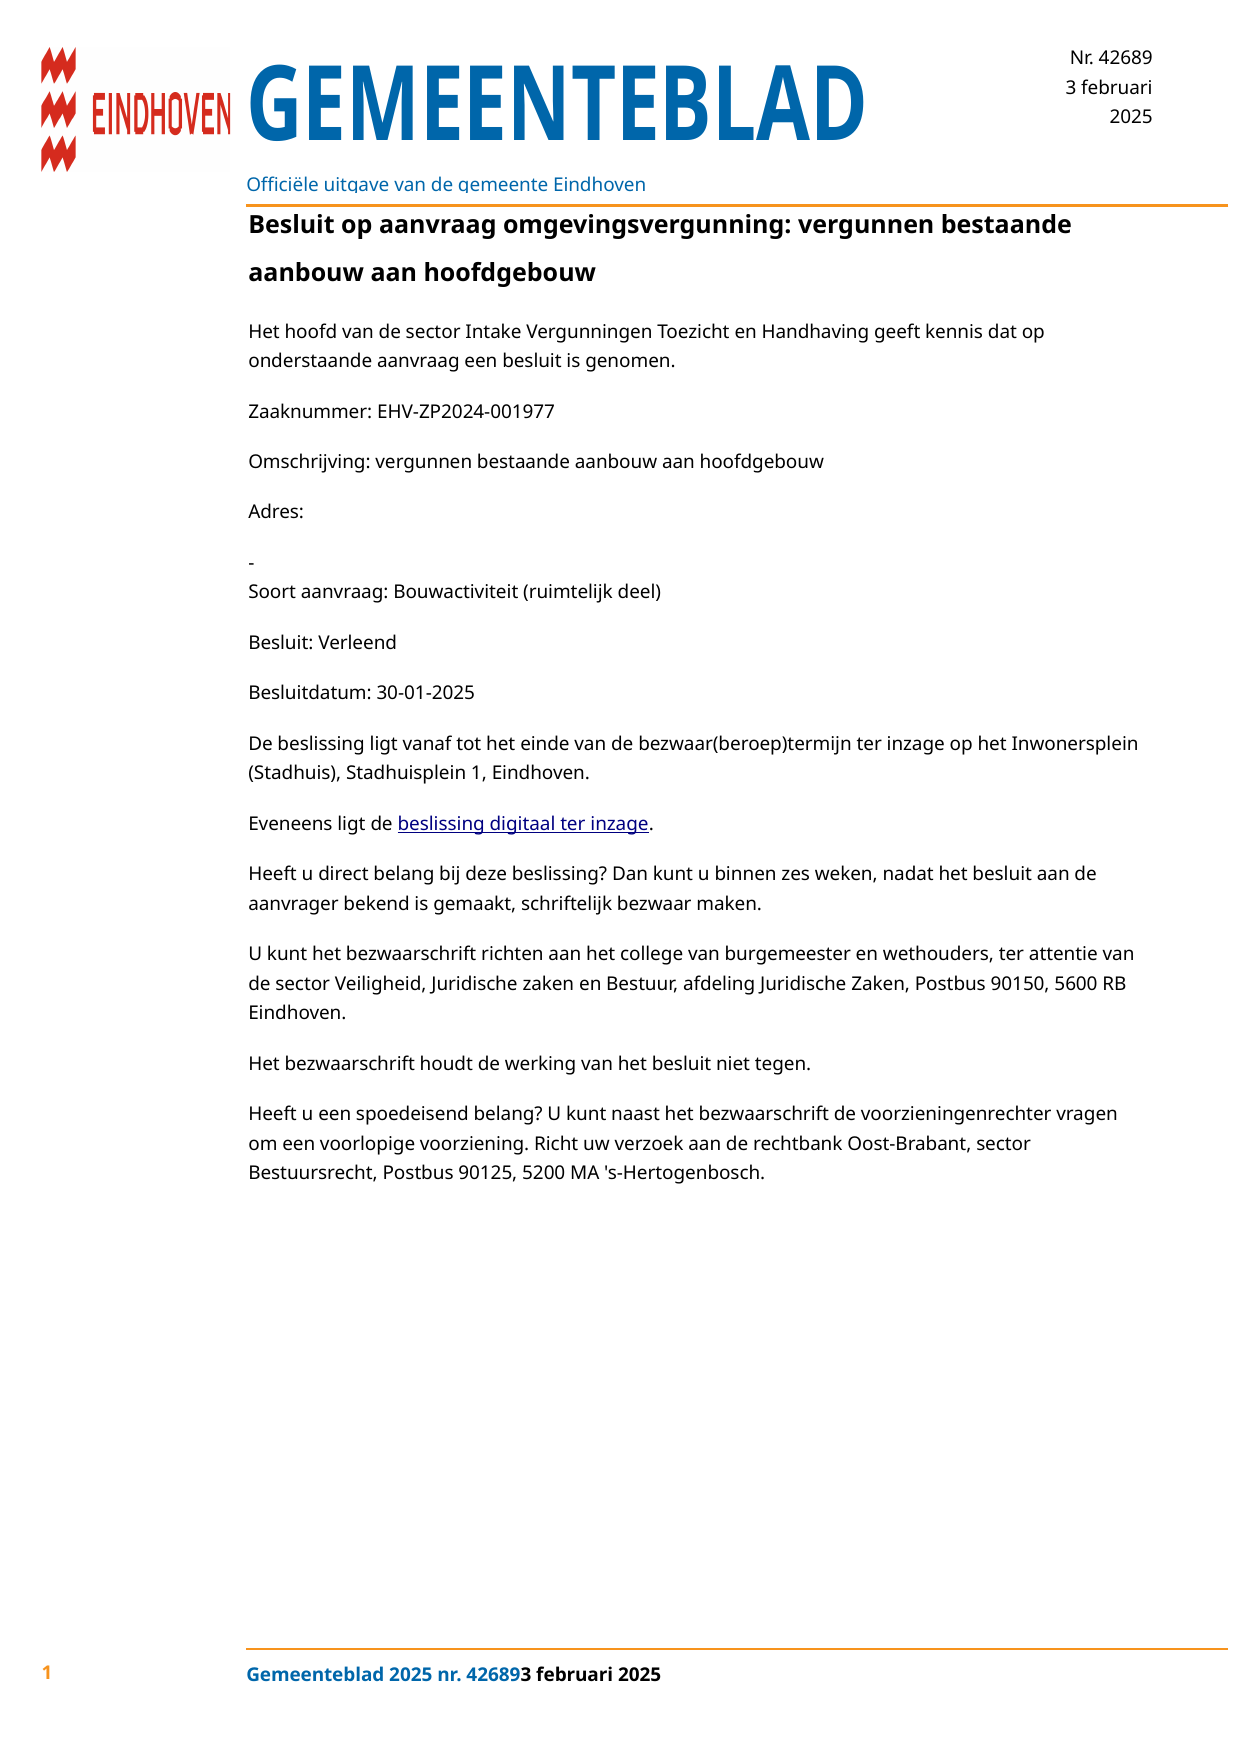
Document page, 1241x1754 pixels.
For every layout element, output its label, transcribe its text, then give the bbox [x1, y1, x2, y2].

picture [41, 47, 231, 172]
text Het hoofd van de sector Intake Vergunningen Toezicht en Handhaving geeft kennis dat op onderstaande aanvraag een besluit is genomen. [248, 318, 1152, 373]
text Het bezwaarschrift houdt de werking van het besluit niet tegen. [248, 1050, 1152, 1076]
text Besluit op aanvraag omgevingsvergunning: vergunnen bestaande aanbouw aan hoofdgebouw [248, 207, 1152, 288]
text Omschrijving: vergunnen bestaande aanbouw aan hoofdgebouw [248, 448, 1152, 474]
text Eveneens ligt de beslissing digitaal ter inzage. [248, 810, 1152, 836]
text Besluit: Verleend [248, 629, 1152, 655]
text Heeft u direct belang bij deze beslissing? Dan kunt u binnen zes weken, nadat het besluit aan de aanvrager bekend is gemaakt, schriftelijk bezwaar maken. [248, 860, 1152, 916]
text De beslissing ligt vanaf tot het einde van de bezwaar(beroep)termijn ter inzage op het Inwonersplein (Stadhuis), Stadhuisplein 1, Eindhoven. [248, 730, 1152, 785]
text Soort aanvraag: Bouwactiviteit (ruimtelijk deel) [248, 579, 1152, 604]
text Besluitdatum: 30-01-2025 [248, 679, 1152, 705]
text Zaaknummer: EHV-ZP2024-001977 [248, 398, 1152, 424]
text Heeft u een spoedeisend belang? U kunt naast het bezwaarschrift de voorzieningenrechter vragen om een voorlopige voorziening. Richt uw verzoek aan de rechtbank Oost-Brabant, sector Bestuursrecht, Postbus 90125, 5200 MA 's-Hertogenbosch. [248, 1100, 1152, 1185]
text Adres: [248, 499, 1152, 524]
text U kunt het bezwaarschrift richten aan het college van burgemeester en wethouders, ter attentie van de sector Veiligheid, Juridische zaken en Bestuur, afdeling Juridische Zaken, Postbus 90150, 5600 RB Eindhoven. [248, 940, 1152, 1025]
